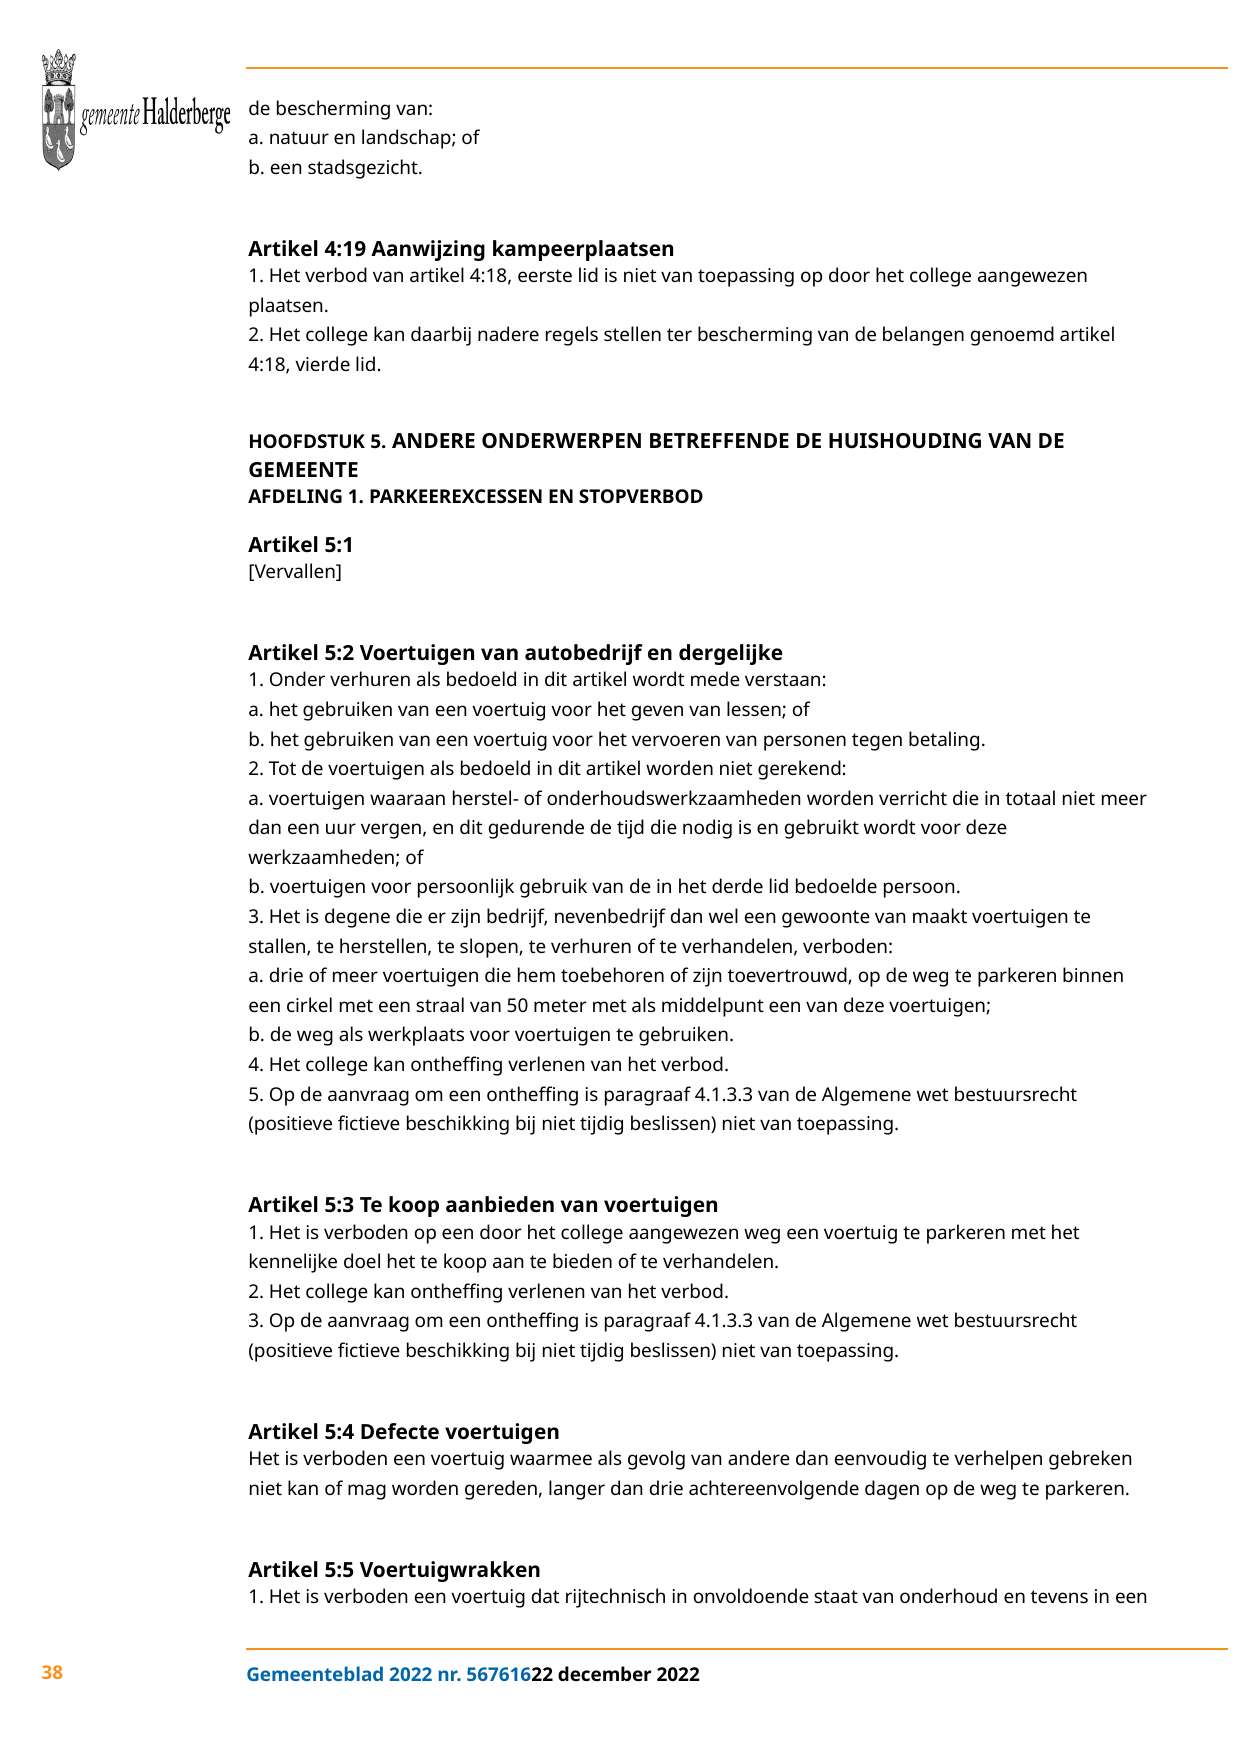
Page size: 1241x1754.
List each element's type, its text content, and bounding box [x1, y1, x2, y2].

text 1. Het is verboden op een door het college aangewezen weg een voertuig te parkeren met het kennelijke doel het te koop aan te bieden of te verhandelen. [248, 1219, 1152, 1274]
text a. natuur en landschap; of [248, 124, 1152, 150]
text 1. Het is verboden een voertuig dat rijtechnisch in onvoldoende staat van onderhoud en tevens in een [248, 1584, 1152, 1609]
text a. voertuigen waaraan herstel- of onderhoudswerkzaamheden worden verricht die in totaal niet meer dan een uur vergen, en dit gedurende de tijd die nodig is en gebruikt wordt voor deze werkzaamheden; of [248, 785, 1152, 870]
text HOOFDSTUK 5. ANDERE ONDERWERPEN BETREFFENDE DE HUISHOUDING VAN DE GEMEENTE [248, 426, 1152, 483]
text 2. Tot de voertuigen als bedoeld in dit artikel worden niet gerekend: [248, 755, 1152, 781]
picture [41, 47, 231, 172]
text [Vervallen] [248, 558, 1152, 584]
text 1. Onder verhuren als bedoeld in dit artikel wordt mede verstaan: [248, 667, 1152, 692]
text 2. Het college kan daarbij nadere regels stellen ter bescherming van de belangen genoemd artikel 4:18, vierde lid. [248, 322, 1152, 377]
text a. drie of meer voertuigen die hem toebehoren of zijn toevertrouwd, op de weg te parkeren binnen een cirkel met een straal van 50 meter met als middelpunt een van deze voertuigen; [248, 962, 1152, 1018]
text 3. Op de aanvraag om een ontheffing is paragraaf 4.1.3.3 van de Algemene wet bestuursrecht (positieve fictieve beschikking bij niet tijdig beslissen) niet van toepassing. [248, 1308, 1152, 1363]
text Het is verboden een voertuig waarmee als gevolg van andere dan eenvoudig te verhelpen gebreken niet kan of mag worden gereden, langer dan drie achtereenvolgende dagen op de weg te parkeren. [248, 1446, 1152, 1501]
text 4. Het college kan ontheffing verlenen van het verbod. [248, 1051, 1152, 1077]
text b. het gebruiken van een voertuig voor het vervoeren van personen tegen betaling. [248, 726, 1152, 752]
text 5. Op de aanvraag om een ontheffing is paragraaf 4.1.3.3 van de Algemene wet bestuursrecht (positieve fictieve beschikking bij niet tijdig beslissen) niet van toepassing. [248, 1081, 1152, 1136]
text 2. Het college kan ontheffing verlenen van het verbod. [248, 1278, 1152, 1304]
text Artikel 5:1 [248, 530, 1152, 558]
text Artikel 5:5 Voertuigwrakken [248, 1555, 1152, 1584]
text 1. Het verbod van artikel 4:18, eerste lid is niet van toepassing op door het college aangewezen plaatsen. [248, 262, 1152, 318]
text de bescherming van: [248, 95, 1152, 121]
text b. een stadsgezicht. [248, 154, 1152, 180]
text 3. Het is degene die er zijn bedrijf, nevenbedrijf dan wel een gewoonte van maakt voertuigen te stallen, te herstellen, te slopen, te verhuren of te verhandelen, verboden: [248, 903, 1152, 959]
text Artikel 5:4 Defecte voertuigen [248, 1417, 1152, 1446]
text b. voertuigen voor persoonlijk gebruik van de in het derde lid bedoelde persoon. [248, 874, 1152, 899]
text Artikel 5:3 Te koop aanbieden van voertuigen [248, 1190, 1152, 1219]
text b. de weg als werkplaats voor voertuigen te gebruiken. [248, 1022, 1152, 1047]
text a. het gebruiken van een voertuig voor het geven van lessen; of [248, 696, 1152, 722]
text Artikel 4:19 Aanwijzing kampeerplaatsen [248, 234, 1152, 262]
text Artikel 5:2 Voertuigen van autobedrijf en dergelijke [248, 638, 1152, 667]
text AFDELING 1. PARKEEREXCESSEN EN STOPVERBOD [248, 483, 1152, 509]
